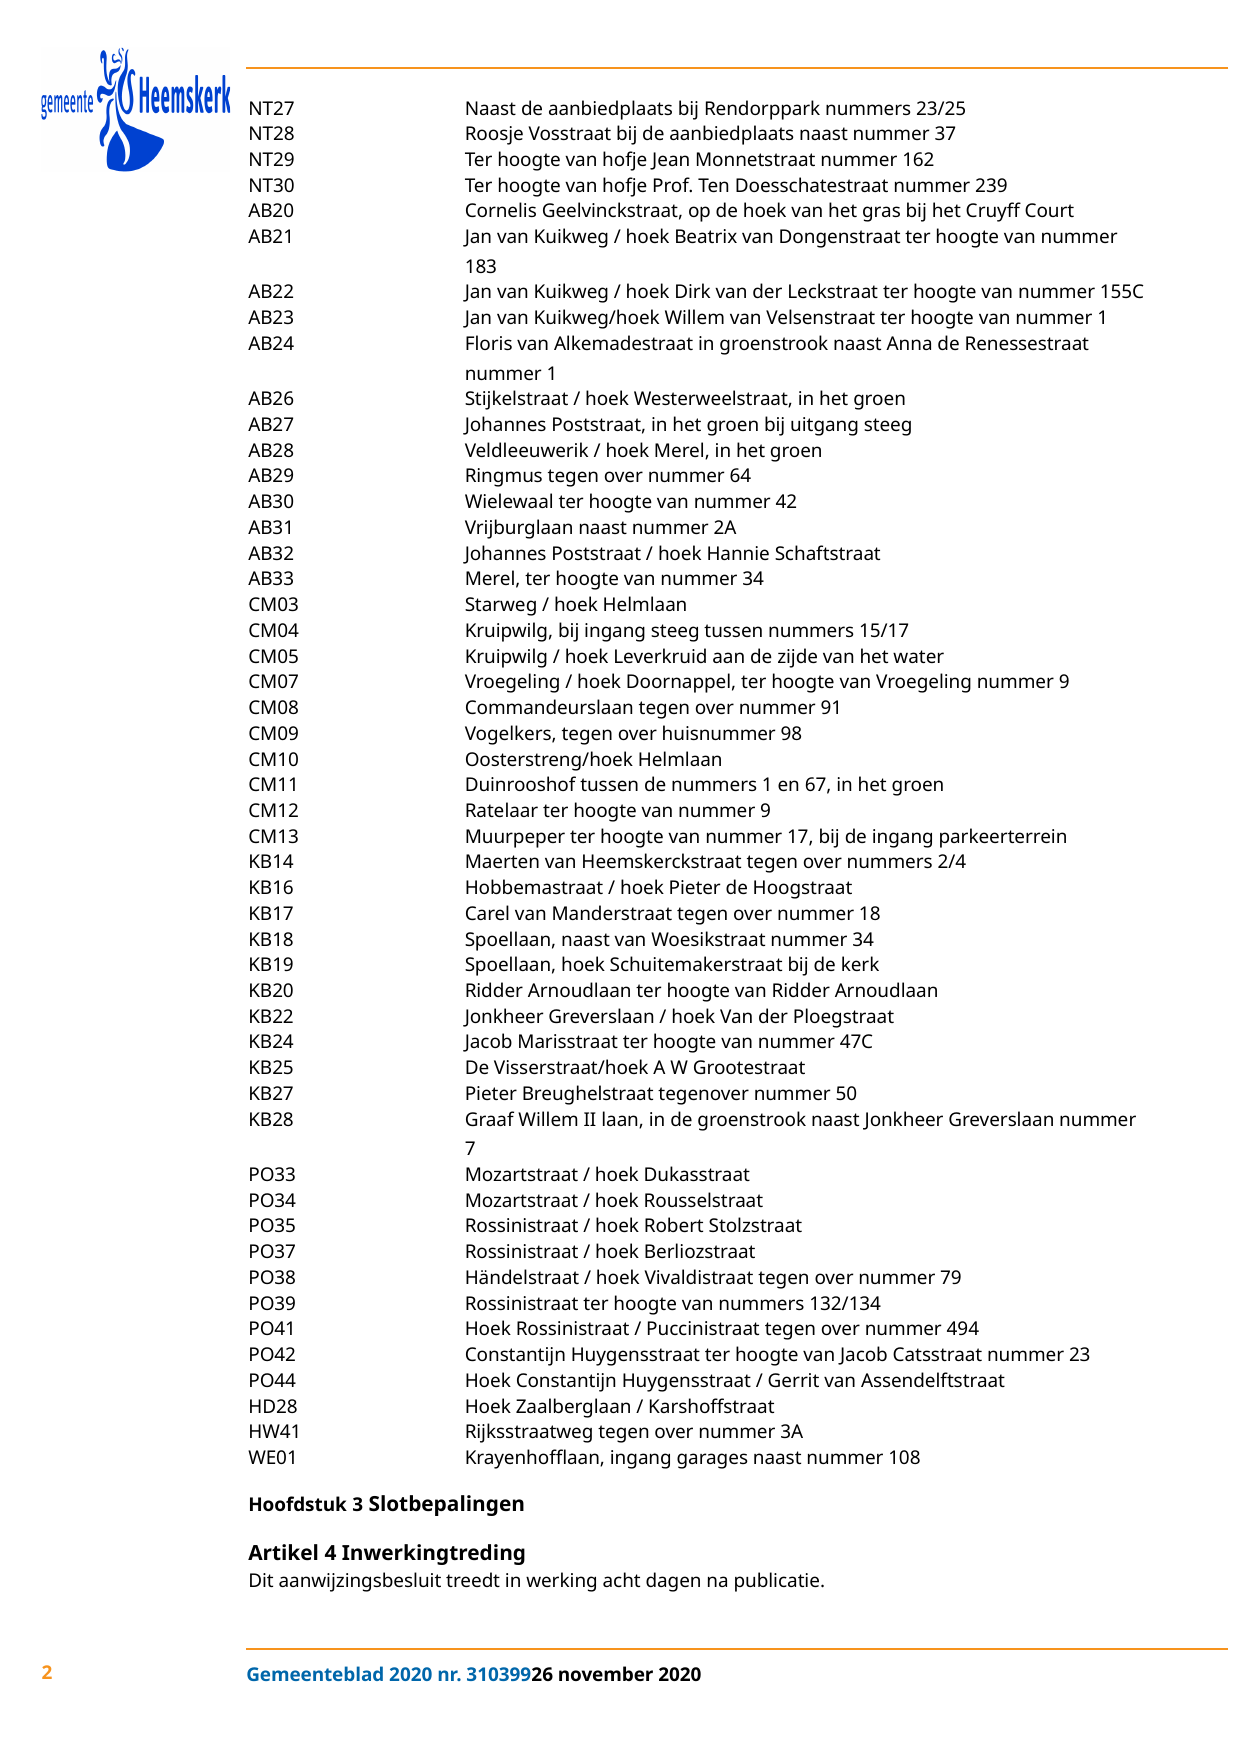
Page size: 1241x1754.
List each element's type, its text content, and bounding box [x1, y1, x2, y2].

table_cell Rijksstraatweg tegen over nummer 3A [465, 1419, 1152, 1444]
table_cell CM04 [248, 617, 464, 643]
table_cell Mozartstraat / hoek Dukasstraat [465, 1161, 1152, 1187]
table_cell AB29 [248, 463, 464, 488]
table_cell Cornelis Geelvinckstraat, op de hoek van het gras bij het Cruyff Court [465, 198, 1152, 223]
table_cell KB20 [248, 977, 464, 1003]
table_cell PO33 [248, 1161, 464, 1187]
table_cell Ringmus tegen over nummer 64 [465, 463, 1152, 488]
table_cell AB32 [248, 540, 464, 566]
table_cell PO41 [248, 1316, 464, 1341]
table_cell HW41 [248, 1419, 464, 1444]
table_cell WE01 [248, 1444, 464, 1470]
table_cell Vroegeling / hoek Doornappel, ter hoogte van Vroegeling nummer 9 [465, 669, 1152, 694]
table_cell AB21 [248, 224, 464, 279]
table_cell Graaf Willem II laan, in de groenstrook naast Jonkheer Greverslaan nummer 7 [465, 1106, 1152, 1161]
table_cell Jan van Kuikweg/hoek Willem van Velsenstraat ter hoogte van nummer 1 [465, 305, 1152, 330]
table_cell Ter hoogte van hofje Jean Monnetstraat nummer 162 [465, 146, 1152, 172]
table_cell Krayenhofflaan, ingang garages naast nummer 108 [465, 1444, 1152, 1470]
table_cell Merel, ter hoogte van nummer 34 [465, 566, 1152, 591]
table_cell Johannes Poststraat, in het groen bij uitgang steeg [465, 411, 1152, 437]
table_cell Ridder Arnoudlaan ter hoogte van Ridder Arnoudlaan [465, 977, 1152, 1003]
table_cell Jacob Marisstraat ter hoogte van nummer 47C [465, 1029, 1152, 1054]
table_cell CM07 [248, 669, 464, 694]
table_cell PO34 [248, 1187, 464, 1213]
table_cell Carel van Manderstraat tegen over nummer 18 [465, 900, 1152, 926]
table_cell Duinrooshof tussen de nummers 1 en 67, in het groen [465, 771, 1152, 797]
table_cell CM12 [248, 797, 464, 823]
table_cell Muurpeper ter hoogte van nummer 17, bij de ingang parkeerterrein [465, 823, 1152, 849]
table_cell AB33 [248, 566, 464, 591]
table_cell Jonkheer Greverslaan / hoek Van der Ploegstraat [465, 1003, 1152, 1029]
table_cell Kruipwilg / hoek Leverkruid aan de zijde van het water [465, 643, 1152, 668]
table_cell Rossinistraat / hoek Berliozstraat [465, 1239, 1152, 1264]
table_cell CM05 [248, 643, 464, 668]
table_cell Händelstraat / hoek Vivaldistraat tegen over nummer 79 [465, 1264, 1152, 1290]
table_cell PO42 [248, 1341, 464, 1367]
table_cell Commandeurslaan tegen over nummer 91 [465, 694, 1152, 720]
table_cell AB23 [248, 305, 464, 330]
table_cell Hoek Constantijn Huygensstraat / Gerrit van Assendelftstraat [465, 1367, 1152, 1393]
table_cell Ratelaar ter hoogte van nummer 9 [465, 797, 1152, 823]
table_cell Pieter Breughelstraat tegenover nummer 50 [465, 1080, 1152, 1106]
table_cell KB18 [248, 926, 464, 952]
text Hoofdstuk 3 Slotbepalingen [248, 1489, 1152, 1518]
table_cell Naast de aanbiedplaats bij Rendorppark nummers 23/25 [465, 95, 1152, 121]
table_cell Spoellaan, naast van Woesikstraat nummer 34 [465, 926, 1152, 952]
text Dit aanwijzingsbesluit treedt in werking acht dagen na publicatie. [248, 1567, 1152, 1593]
table_cell AB27 [248, 411, 464, 437]
table_cell Jan van Kuikweg / hoek Dirk van der Leckstraat ter hoogte van nummer 155C [465, 279, 1152, 304]
table_cell CM03 [248, 591, 464, 617]
table_cell Maerten van Heemskerckstraat tegen over nummers 2/4 [465, 849, 1152, 874]
table_cell KB25 [248, 1055, 464, 1080]
table_cell Hobbemastraat / hoek Pieter de Hoogstraat [465, 874, 1152, 900]
table_cell PO44 [248, 1367, 464, 1393]
table_cell CM11 [248, 771, 464, 797]
text Artikel 4 Inwerkingtreding [248, 1538, 1152, 1567]
table_cell KB16 [248, 874, 464, 900]
table_cell KB19 [248, 952, 464, 977]
table_cell De Visserstraat/hoek A W Grootestraat [465, 1055, 1152, 1080]
table_cell Veldleeuwerik / hoek Merel, in het groen [465, 437, 1152, 463]
table_cell KB17 [248, 900, 464, 926]
table_cell Vogelkers, tegen over huisnummer 98 [465, 720, 1152, 746]
table_cell CM09 [248, 720, 464, 746]
table_cell Rossinistraat ter hoogte van nummers 132/134 [465, 1290, 1152, 1316]
table_cell NT28 [248, 121, 464, 146]
table_cell KB24 [248, 1029, 464, 1054]
table_cell CM08 [248, 694, 464, 720]
table_cell AB30 [248, 489, 464, 514]
table_cell AB28 [248, 437, 464, 463]
table_cell AB24 [248, 330, 464, 386]
table_cell KB22 [248, 1003, 464, 1029]
table_cell NT30 [248, 172, 464, 198]
table_cell Spoellaan, hoek Schuitemakerstraat bij de kerk [465, 952, 1152, 977]
table_cell Floris van Alkemadestraat in groenstrook naast Anna de Renessestraat nummer 1 [465, 330, 1152, 386]
table_cell Hoek Rossinistraat / Puccinistraat tegen over nummer 494 [465, 1316, 1152, 1341]
table_cell HD28 [248, 1393, 464, 1418]
table_cell Starweg / hoek Helmlaan [465, 591, 1152, 617]
table_cell Stijkelstraat / hoek Westerweelstraat, in het groen [465, 386, 1152, 411]
table_cell NT29 [248, 146, 464, 172]
table_cell Roosje Vosstraat bij de aanbiedplaats naast nummer 37 [465, 121, 1152, 146]
table_cell Constantijn Huygensstraat ter hoogte van Jacob Catsstraat nummer 23 [465, 1341, 1152, 1367]
table_cell Jan van Kuikweg / hoek Beatrix van Dongenstraat ter hoogte van nummer 183 [465, 224, 1152, 279]
picture [41, 47, 231, 172]
table_cell CM10 [248, 746, 464, 771]
table_cell NT27 [248, 95, 464, 121]
table_cell AB22 [248, 279, 464, 304]
table_cell AB20 [248, 198, 464, 223]
table_cell Ter hoogte van hofje Prof. Ten Doesschatestraat nummer 239 [465, 172, 1152, 198]
table_cell Rossinistraat / hoek Robert Stolzstraat [465, 1213, 1152, 1238]
table_cell Johannes Poststraat / hoek Hannie Schaftstraat [465, 540, 1152, 566]
table_cell KB14 [248, 849, 464, 874]
table_cell AB26 [248, 386, 464, 411]
table_cell KB27 [248, 1080, 464, 1106]
table_cell PO39 [248, 1290, 464, 1316]
table_cell Oosterstreng/hoek Helmlaan [465, 746, 1152, 771]
table_cell PO38 [248, 1264, 464, 1290]
table_cell Kruipwilg, bij ingang steeg tussen nummers 15/17 [465, 617, 1152, 643]
table_cell Mozartstraat / hoek Rousselstraat [465, 1187, 1152, 1213]
table_cell Vrijburglaan naast nummer 2A [465, 514, 1152, 540]
table_cell AB31 [248, 514, 464, 540]
table_cell CM13 [248, 823, 464, 849]
table_cell KB28 [248, 1106, 464, 1161]
table_cell Hoek Zaalberglaan / Karshoffstraat [465, 1393, 1152, 1418]
table_cell PO35 [248, 1213, 464, 1238]
table_cell Wielewaal ter hoogte van nummer 42 [465, 489, 1152, 514]
table_cell PO37 [248, 1239, 464, 1264]
